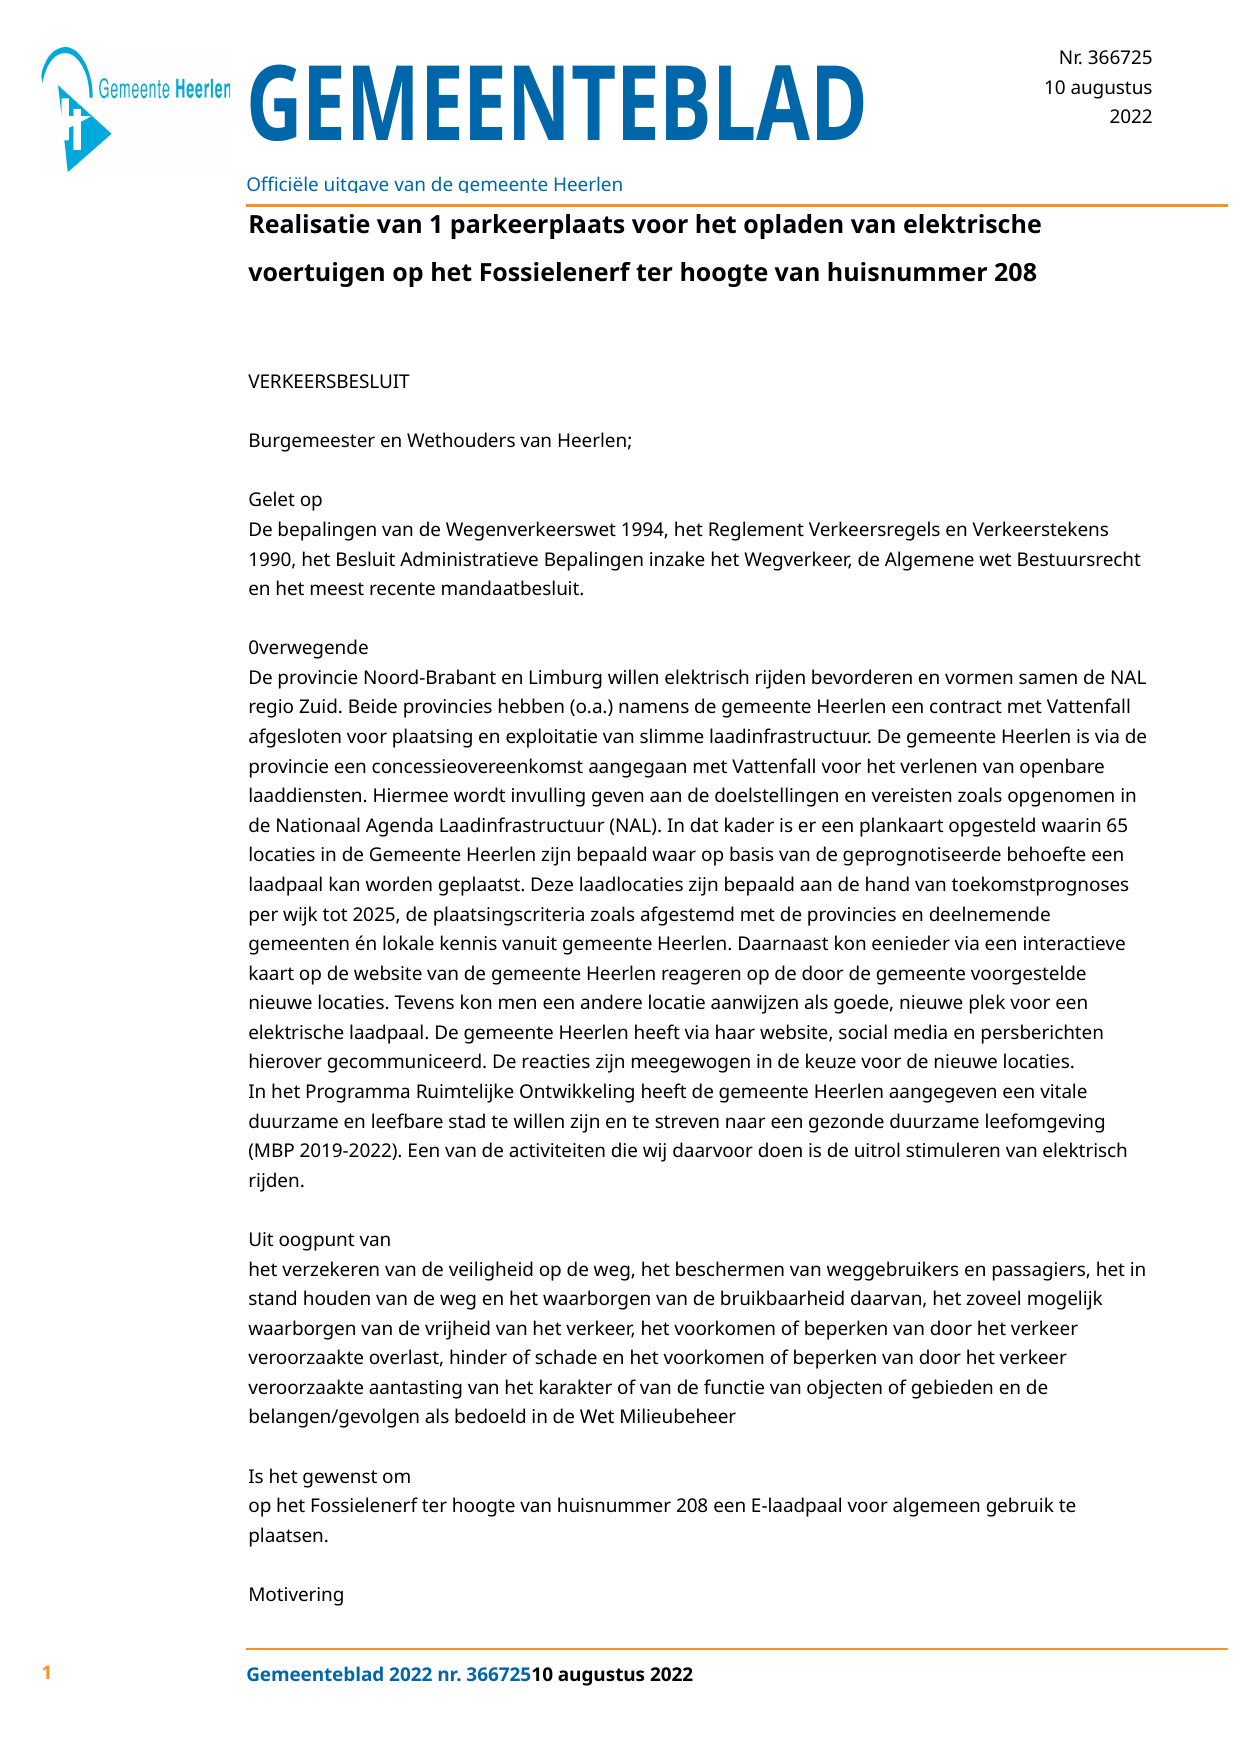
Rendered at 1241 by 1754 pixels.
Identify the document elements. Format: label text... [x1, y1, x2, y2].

text Gelet op [248, 487, 1152, 512]
text Motivering [248, 1581, 1152, 1607]
text Realisatie van 1 parkeerplaats voor het opladen van elektrische voertuigen op het Fossielenerf ter hoogte van huisnummer 208 [248, 207, 1152, 288]
picture [41, 47, 231, 172]
text het verzekeren van de veiligheid op de weg, het beschermen van weggebruikers en passagiers, het in stand houden van de weg en het waarborgen van de bruikbaarheid daarvan, het zoveel mogelijk waarborgen van de vrijheid van het verkeer, het voorkomen of beperken van door het verkeer veroorzaakte overlast, hinder of schade en het voorkomen of beperken van door het verkeer veroorzaakte aantasting van het karakter of van de functie van objecten of gebieden en de belangen/gevolgen als bedoeld in de Wet Milieubeheer [248, 1256, 1152, 1429]
text op het Fossielenerf ter hoogte van huisnummer 208 een E-laadpaal voor algemeen gebruik te plaatsen. [248, 1492, 1152, 1548]
text VERKEERSBESLUIT [248, 368, 1152, 394]
text Burgemeester en Wethouders van Heerlen; [248, 427, 1152, 453]
text 0verwegende [248, 634, 1152, 660]
text Uit oogpunt van [248, 1226, 1152, 1252]
text Is het gewenst om [248, 1463, 1152, 1488]
text In het Programma Ruimtelijke Ontwikkeling heeft de gemeente Heerlen aangegeven een vitale duurzame en leefbare stad te willen zijn en te streven naar een gezonde duurzame leefomgeving (MBP 2019-2022). Een van de activiteiten die wij daarvoor doen is de uitrol stimuleren van elektrisch rijden. [248, 1078, 1152, 1193]
text De bepalingen van de Wegenverkeerswet 1994, het Reglement Verkeersregels en Verkeerstekens 1990, het Besluit Administratieve Bepalingen inzake het Wegverkeer, de Algemene wet Bestuursrecht en het meest recente mandaatbesluit. [248, 516, 1152, 601]
picture [41, 47, 59, 70]
text De provincie Noord-Brabant en Limburg willen elektrisch rijden bevorderen en vormen samen de NAL regio Zuid. Beide provincies hebben (o.a.) namens de gemeente Heerlen een contract met Vattenfall afgesloten voor plaatsing en exploitatie van slimme laadinfrastructuur. De gemeente Heerlen is via de provincie een concessieovereenkomst aangegaan met Vattenfall voor het verlenen van openbare laaddiensten. Hiermee wordt invulling geven aan de doelstellingen en vereisten zoals opgenomen in de Nationaal Agenda Laadinfrastructuur (NAL). In dat kader is er een plankaart opgesteld waarin 65 locaties in de Gemeente Heerlen zijn bepaald waar op basis van de geprognotiseerde behoefte een laadpaal kan worden geplaatst. Deze laadlocaties zijn bepaald aan de hand van toekomstprognoses per wijk tot 2025, de plaatsingscriteria zoals afgestemd met de provincies en deelnemende gemeenten én lokale kennis vanuit gemeente Heerlen. Daarnaast kon eenieder via een interactieve kaart op de website van de gemeente Heerlen reageren op de door de gemeente voorgestelde nieuwe locaties. Tevens kon men een andere locatie aanwijzen als goede, nieuwe plek voor een elektrische laadpaal. De gemeente Heerlen heeft via haar website, social media en persberichten hierover gecommuniceerd. De reacties zijn meegewogen in de keuze voor de nieuwe locaties. [248, 664, 1152, 1074]
